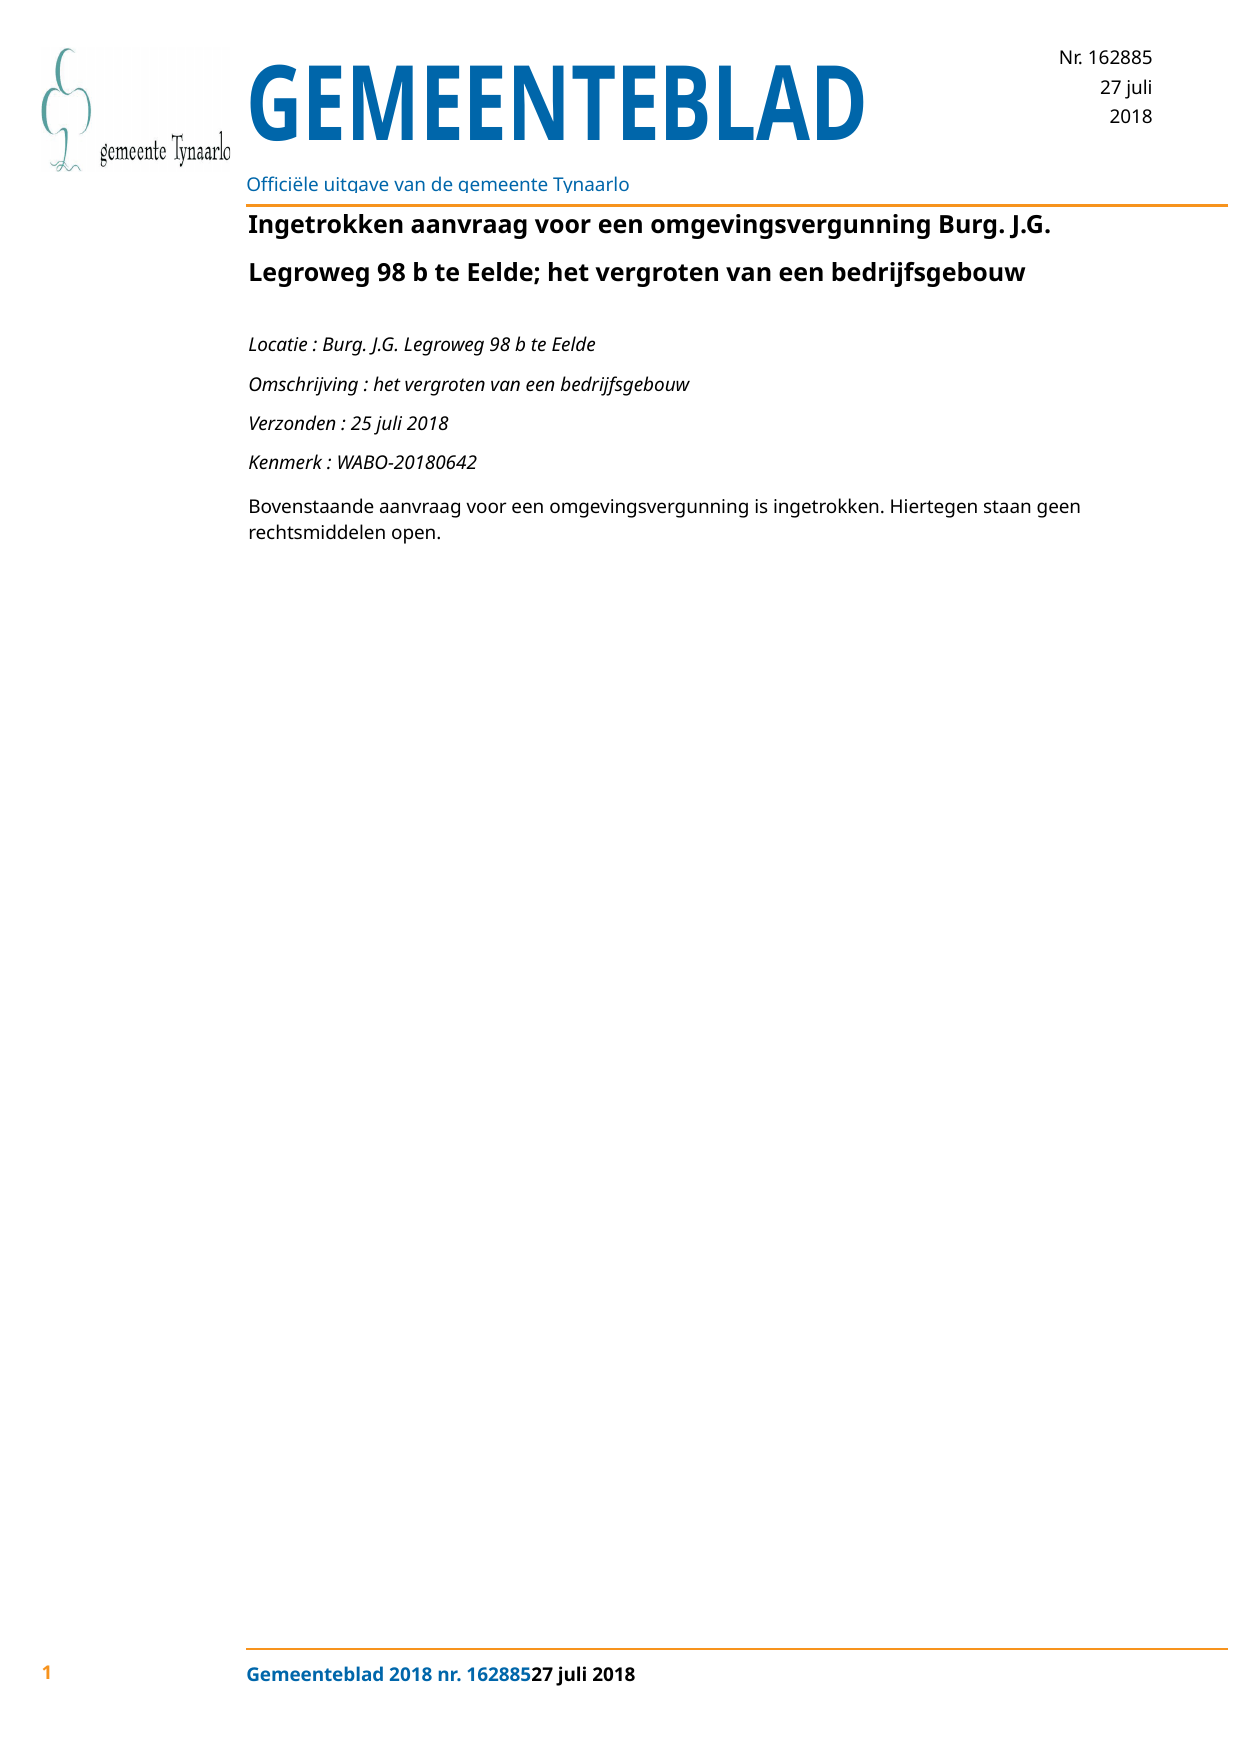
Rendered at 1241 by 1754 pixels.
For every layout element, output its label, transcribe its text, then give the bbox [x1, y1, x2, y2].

text Omschrijving : het vergroten van een bedrijfsgebouw [248, 371, 1152, 396]
text Kenmerk : WABO-20180642 [248, 449, 1152, 475]
text Verzonden : 25 juli 2018 [248, 410, 1152, 436]
picture [41, 47, 231, 172]
text Bovenstaande aanvraag voor een omgevingsvergunning is ingetrokken. Hiertegen staan geen rechtsmiddelen open. [248, 493, 1152, 545]
text Ingetrokken aanvraag voor een omgevingsvergunning Burg. J.G. Legroweg 98 b te Eelde; het vergroten van een bedrijfsgebouw [248, 207, 1152, 288]
text Locatie : Burg. J.G. Legroweg 98 b te Eelde [248, 331, 1152, 357]
